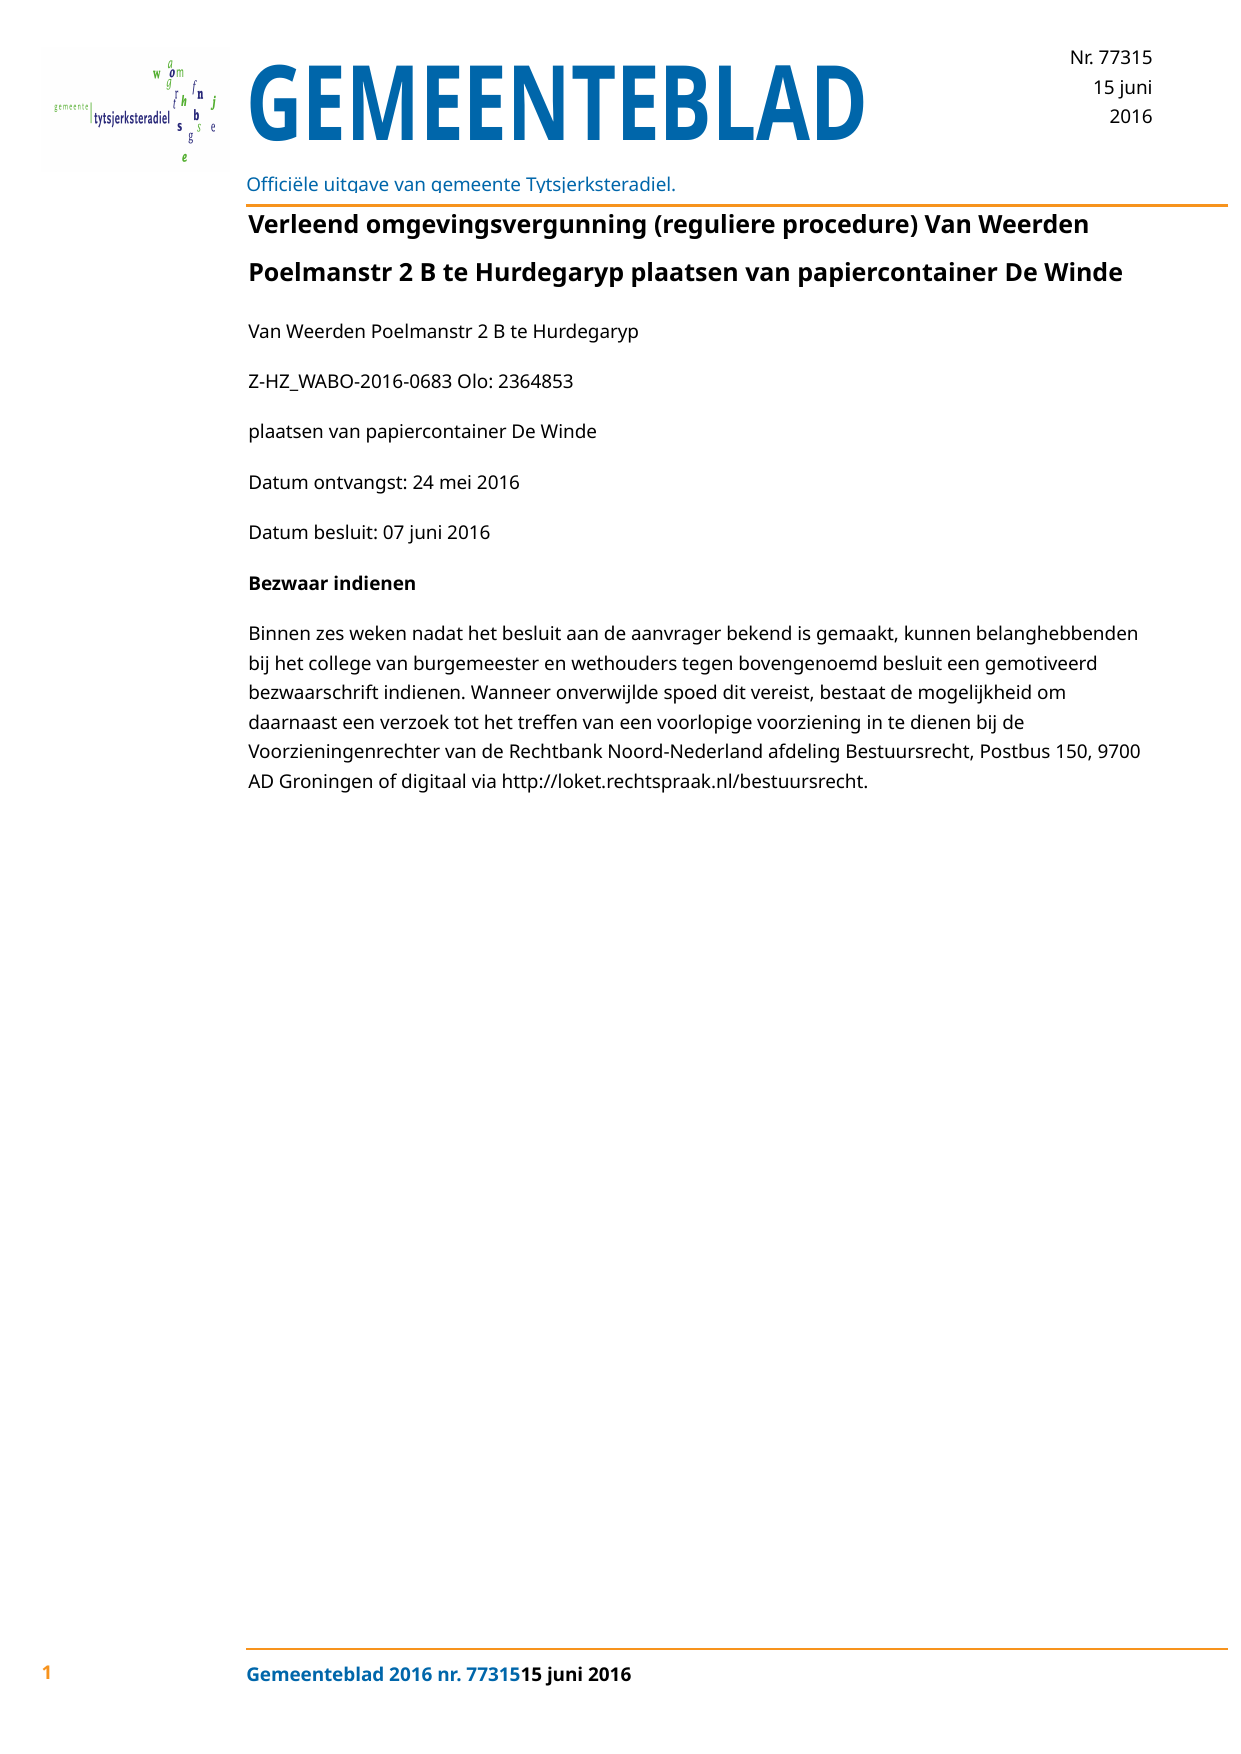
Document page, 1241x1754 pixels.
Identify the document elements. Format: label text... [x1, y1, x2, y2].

text Bezwaar indienen [248, 570, 1152, 596]
picture [41, 47, 231, 172]
text Datum ontvangst: 24 mei 2016 [248, 469, 1152, 495]
text Verleend omgevingsvergunning (reguliere procedure) Van Weerden Poelmanstr 2 B te Hurdegaryp plaatsen van papiercontainer De Winde [248, 207, 1152, 288]
text plaatsen van papiercontainer De Winde [248, 419, 1152, 444]
text Binnen zes weken nadat het besluit aan de aanvrager bekend is gemaakt, kunnen belanghebbenden bij het college van burgemeester en wethouders tegen bovengenoemd besluit een gemotiveerd bezwaarschrift indienen. Wanneer onverwijlde spoed dit vereist, bestaat de mogelijkheid om daarnaast een verzoek tot het treffen van een voorlopige voorziening in te dienen bij de Voorzieningenrechter van de Rechtbank Noord-Nederland afdeling Bestuursrecht, Postbus 150, 9700 AD Groningen of digitaal via http://loket.rechtspraak.nl/bestuursrecht. [248, 620, 1152, 794]
text Van Weerden Poelmanstr 2 B te Hurdegaryp [248, 318, 1152, 344]
text Z-HZ_WABO-2016-0683 Olo: 2364853 [248, 368, 1152, 394]
text Datum besluit: 07 juni 2016 [248, 519, 1152, 545]
